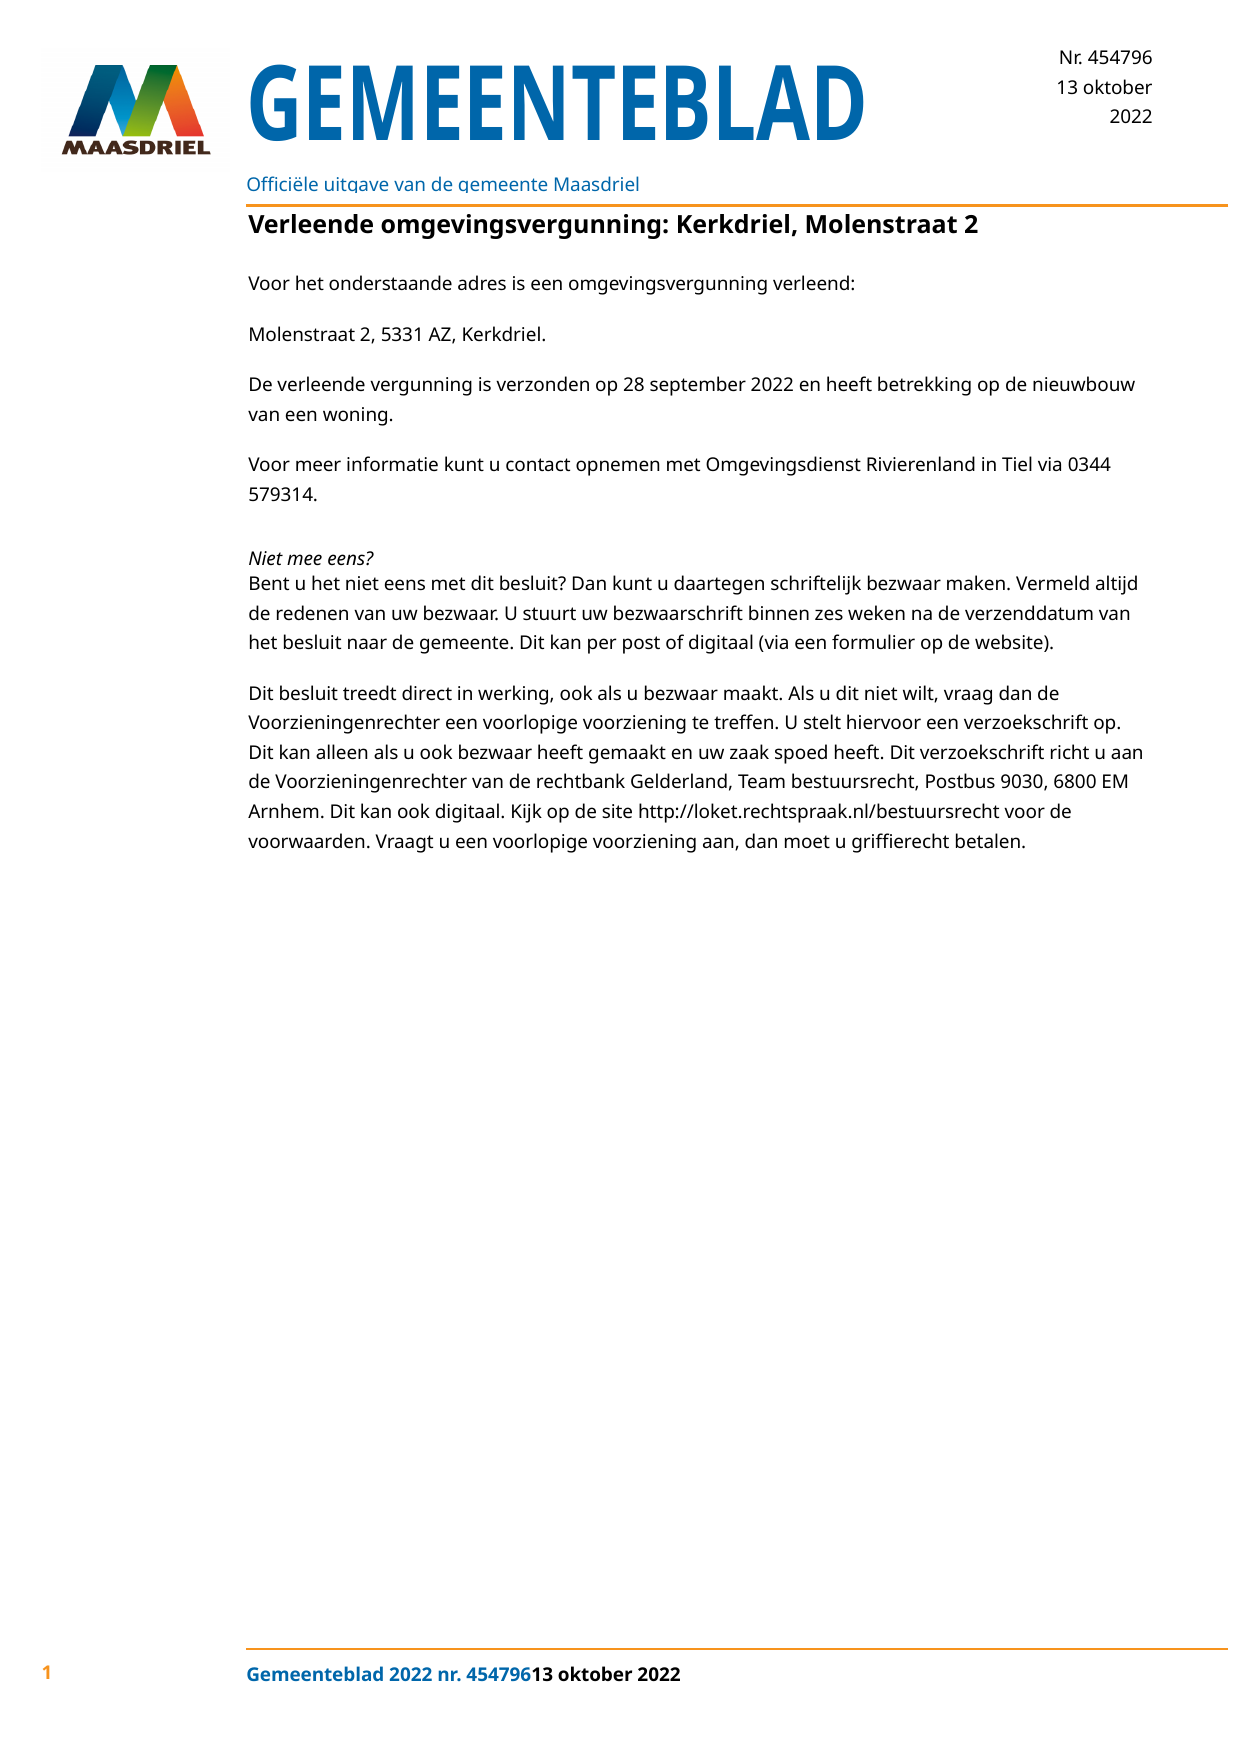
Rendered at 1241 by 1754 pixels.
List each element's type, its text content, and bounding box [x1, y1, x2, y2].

picture [41, 47, 231, 172]
text De verleende vergunning is verzonden op 28 september 2022 en heeft betrekking op de nieuwbouw van een woning. [248, 371, 1152, 426]
text Bent u het niet eens met dit besluit? Dan kunt u daartegen schriftelijk bezwaar maken. Vermeld altijd de redenen van uw bezwaar. U stuurt uw bezwaarschrift binnen zes weken na de verzenddatum van het besluit naar de gemeente. Dit kan per post of digitaal (via een formulier op de website). [248, 570, 1152, 655]
text Verleende omgevingsvergunning: Kerkdriel, Molenstraat 2 [248, 207, 1152, 241]
text Dit besluit treedt direct in werking, ook als u bezwaar maakt. Als u dit niet wilt, vraag dan de Voorzieningenrechter een voorlopige voorziening te treffen. U stelt hiervoor een verzoekschrift op. Dit kan alleen als u ook bezwaar heeft gemaakt en uw zaak spoed heeft. Dit verzoekschrift richt u aan de Voorzieningenrechter van de rechtbank Gelderland, Team bestuursrecht, Postbus 9030, 6800 EM Arnhem. Dit kan ook digitaal. Kijk op de site http://loket.rechtspraak.nl/bestuursrecht voor de voorwaarden. Vraagt u een voorlopige voorziening aan, dan moet u griffierecht betalen. [248, 680, 1152, 854]
text Niet mee eens? [248, 545, 1152, 570]
text Molenstraat 2, 5331 AZ, Kerkdriel. [248, 321, 1152, 346]
text Voor het onderstaande adres is een omgevingsvergunning verleend: [248, 270, 1152, 296]
text Voor meer informatie kunt u contact opnemen met Omgevingsdienst Rivierenland in Tiel via 0344 579314. [248, 451, 1152, 506]
